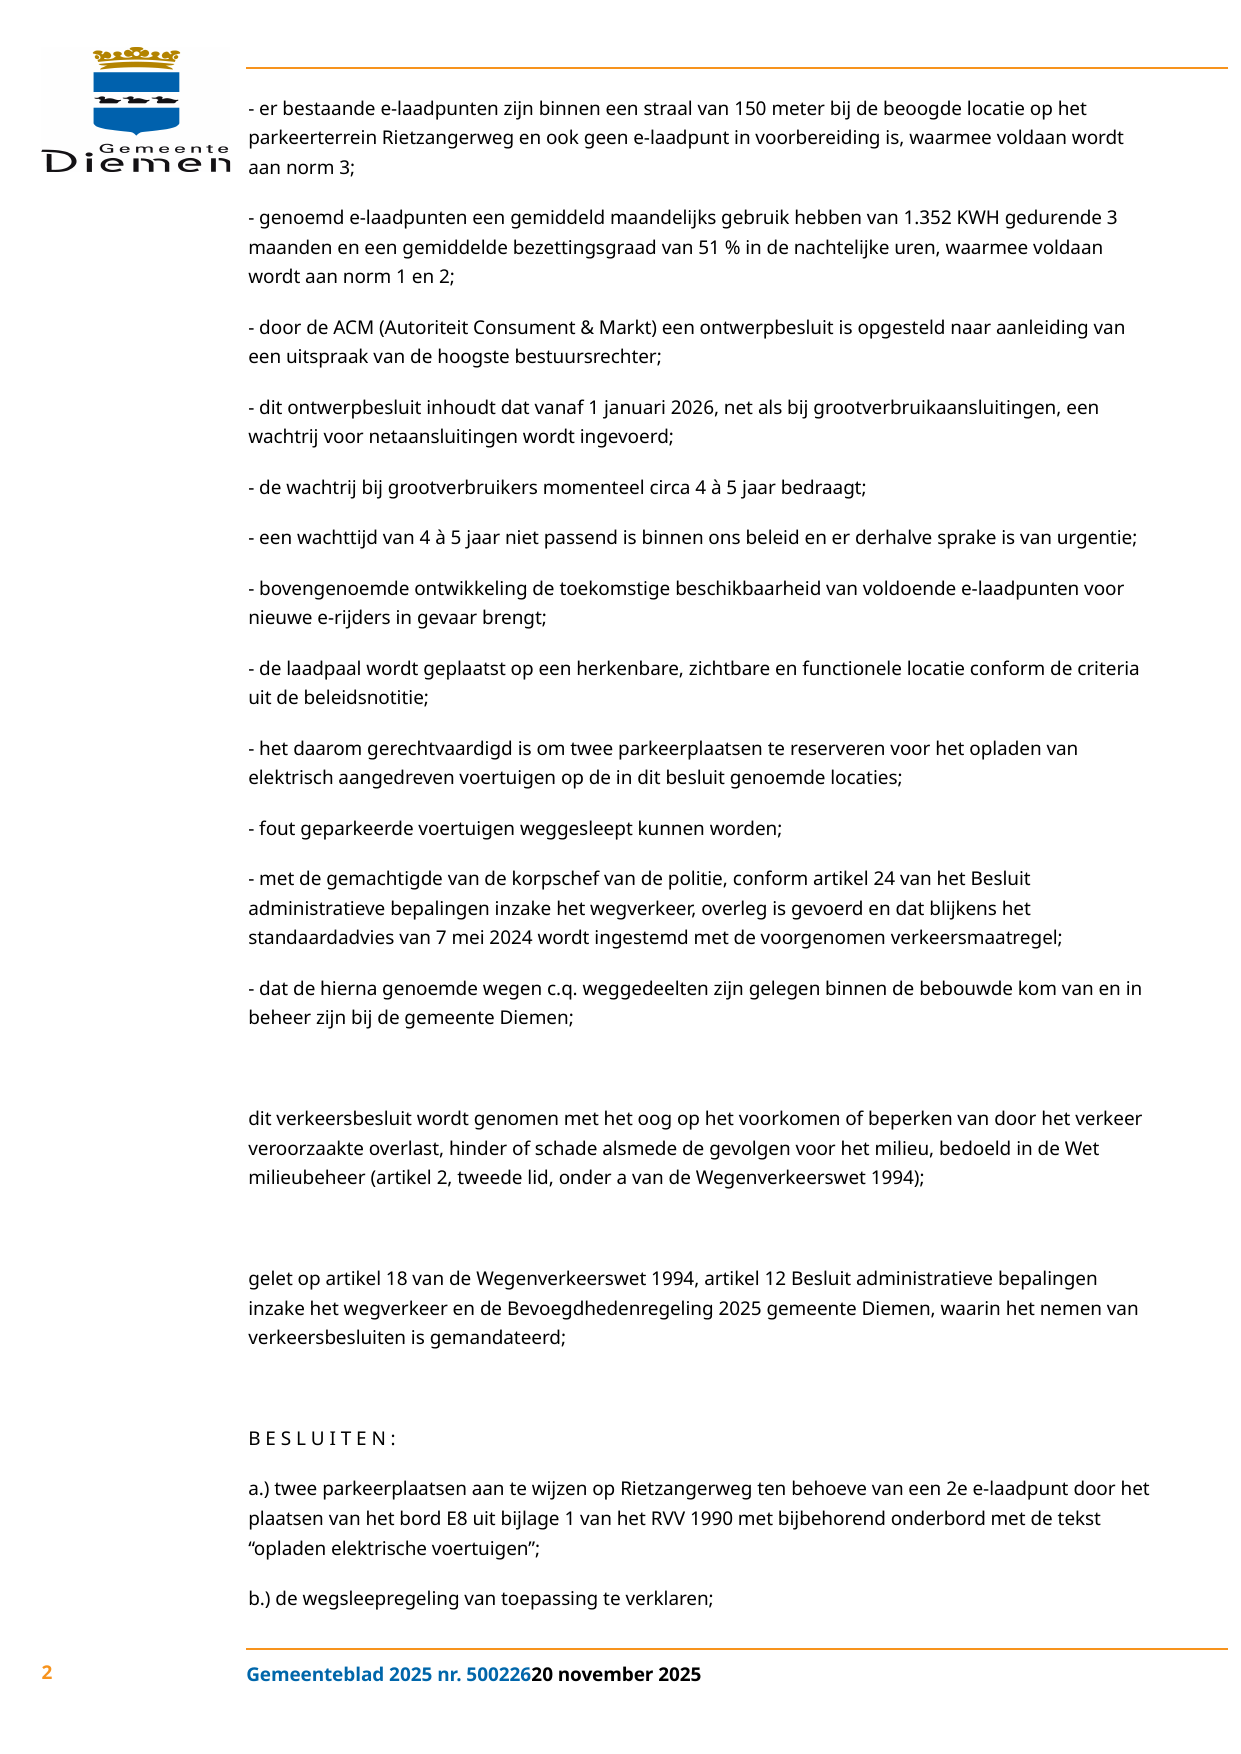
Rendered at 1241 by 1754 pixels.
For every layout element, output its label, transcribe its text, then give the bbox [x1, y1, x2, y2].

text - bovengenoemde ontwikkeling de toekomstige beschikbaarheid van voldoende e-laadpunten voor nieuwe e-rijders in gevaar brengt; [248, 575, 1152, 630]
text B E S L U I T E N : [248, 1425, 1152, 1451]
text a.) twee parkeerplaatsen aan te wijzen op Rietzangerweg ten behoeve van een 2e e-laadpunt door het plaatsen van het bord E8 uit bijlage 1 van het RVV 1990 met bijbehorend onderbord met de tekst “opladen elektrische voertuigen”; [248, 1476, 1152, 1561]
text - fout geparkeerde voertuigen weggesleept kunnen worden; [248, 815, 1152, 841]
text dit verkeersbesluit wordt genomen met het oog op het voorkomen of beperken van door het verkeer veroorzaakte overlast, hinder of schade alsmede de gevolgen voor het milieu, bedoeld in de Wet milieubeheer (artikel 2, tweede lid, onder a van de Wegenverkeerswet 1994); [248, 1105, 1152, 1190]
text - dit ontwerpbesluit inhoudt dat vanaf 1 januari 2026, net als bij grootverbruikaansluitingen, een wachtrij voor netaansluitingen wordt ingevoerd; [248, 394, 1152, 449]
text gelet op artikel 18 van de Wegenverkeerswet 1994, artikel 12 Besluit administratieve bepalingen inzake het wegverkeer en de Bevoegdhedenregeling 2025 gemeente Diemen, waarin het nemen van verkeersbesluiten is gemandateerd; [248, 1265, 1152, 1350]
text - de laadpaal wordt geplaatst op een herkenbare, zichtbare en functionele locatie conform de criteria uit de beleidsnotitie; [248, 655, 1152, 710]
text - dat de hierna genoemde wegen c.q. weggedeelten zijn gelegen binnen de bebouwde kom van en in beheer zijn bij de gemeente Diemen; [248, 975, 1152, 1030]
text b.) de wegsleepregeling van toepassing te verklaren; [248, 1585, 1152, 1611]
text - het daarom gerechtvaardigd is om twee parkeerplaatsen te reserveren voor het opladen van elektrisch aangedreven voertuigen op de in dit besluit genoemde locaties; [248, 735, 1152, 790]
text - door de ACM (Autoriteit Consument & Markt) een ontwerpbesluit is opgesteld naar aanleiding van een uitspraak van de hoogste bestuursrechter; [248, 314, 1152, 369]
text - er bestaande e-laadpunten zijn binnen een straal van 150 meter bij de beoogde locatie op het parkeerterrein Rietzangerweg en ook geen e-laadpunt in voorbereiding is, waarmee voldaan wordt aan norm 3; [248, 95, 1152, 180]
text - de wachtrij bij grootverbruikers momenteel circa 4 à 5 jaar bedraagt; [248, 474, 1152, 500]
text - met de gemachtigde van de korpschef van de politie, conform artikel 24 van het Besluit administratieve bepalingen inzake het wegverkeer, overleg is gevoerd en dat blijkens het standaardadvies van 7 mei 2024 wordt ingestemd met de voorgenomen verkeersmaatregel; [248, 865, 1152, 950]
text - genoemd e-laadpunten een gemiddeld maandelijks gebruik hebben van 1.352 KWH gedurende 3 maanden en een gemiddelde bezettingsgraad van 51 % in de nachtelijke uren, waarmee voldaan wordt aan norm 1 en 2; [248, 204, 1152, 289]
picture [41, 47, 231, 172]
text - een wachttijd van 4 à 5 jaar niet passend is binnen ons beleid en er derhalve sprake is van urgentie; [248, 524, 1152, 550]
